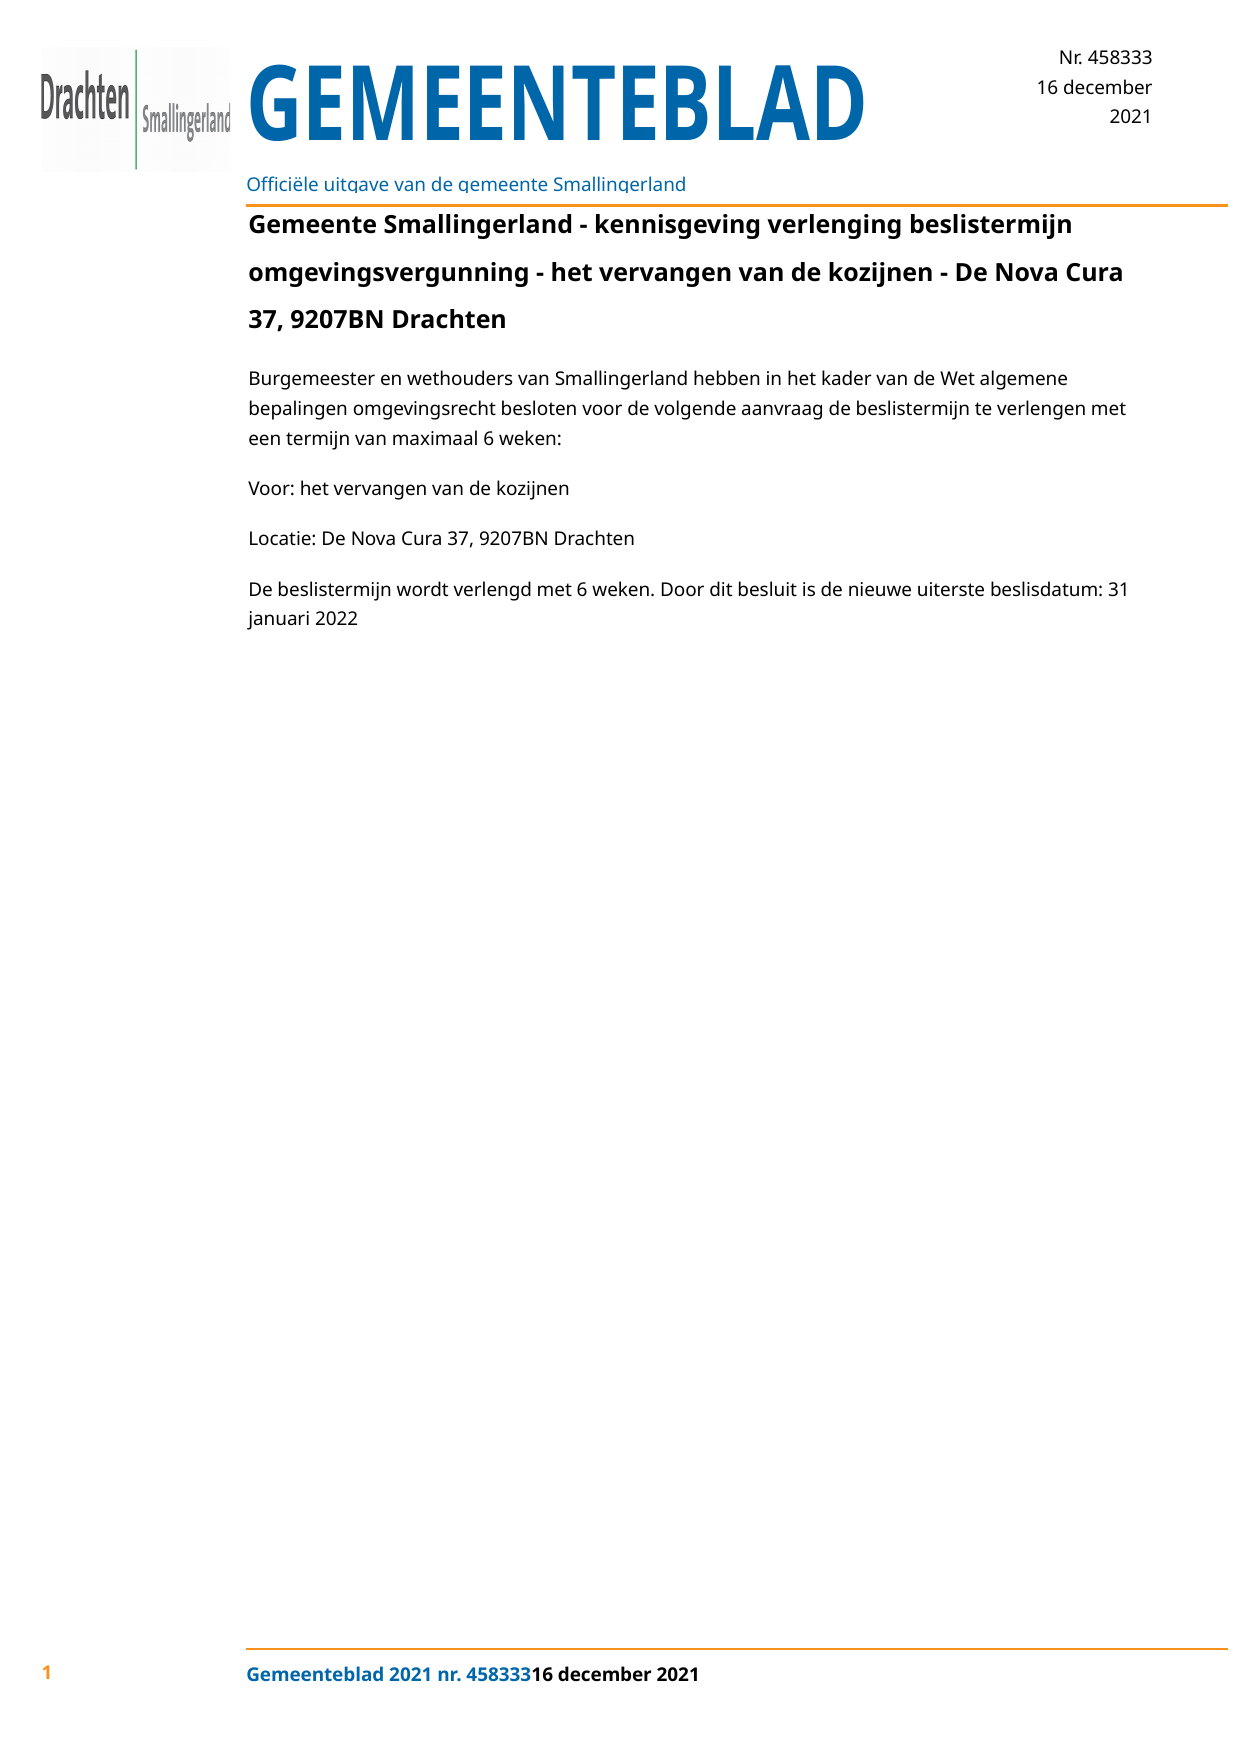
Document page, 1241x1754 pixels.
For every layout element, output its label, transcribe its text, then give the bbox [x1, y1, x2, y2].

text Burgemeester en wethouders van Smallingerland hebben in het kader van de Wet algemene bepalingen omgevingsrecht besloten voor de volgende aanvraag de beslistermijn te verlengen met een termijn van maximaal 6 weken: [248, 366, 1152, 450]
text De beslistermijn wordt verlengd met 6 weken. Door dit besluit is de nieuwe uiterste beslisdatum: 31 januari 2022 [248, 576, 1152, 631]
picture [41, 47, 231, 172]
text Voor: het vervangen van de kozijnen [248, 475, 1152, 501]
text Locatie: De Nova Cura 37, 9207BN Drachten [248, 526, 1152, 551]
text Gemeente Smallingerland - kennisgeving verlenging beslistermijn omgevingsvergunning - het vervangen van de kozijnen - De Nova Cura 37, 9207BN Drachten [248, 207, 1152, 336]
